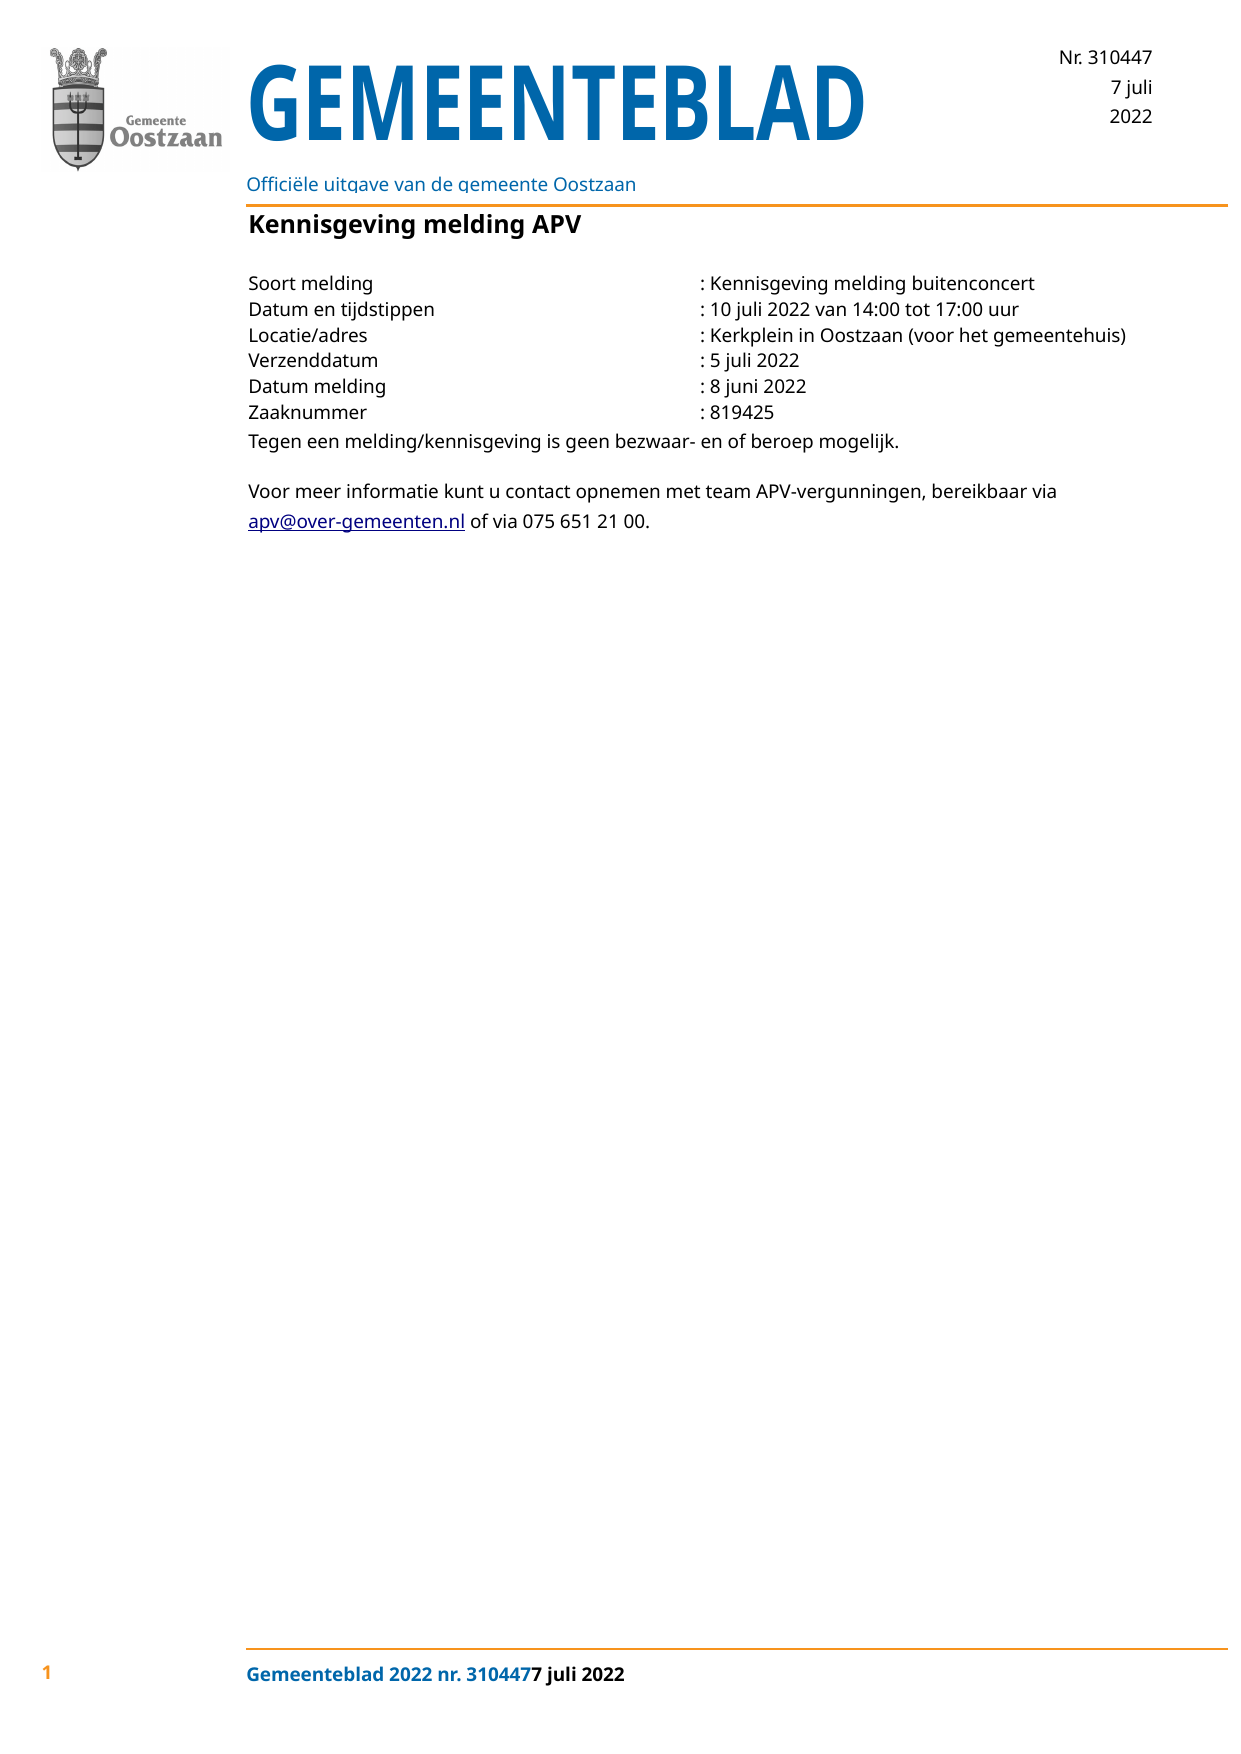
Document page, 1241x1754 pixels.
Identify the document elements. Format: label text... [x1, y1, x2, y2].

table_cell Datum melding [248, 373, 700, 399]
table_cell : Kerkplein in Oostzaan (voor het gemeentehuis) [700, 322, 1152, 348]
table_cell : 819425 [700, 399, 1152, 425]
table_header : Kennisgeving melding buitenconcert [700, 270, 1152, 296]
text Kennisgeving melding APV [248, 207, 1152, 241]
table_cell Zaaknummer [248, 399, 700, 425]
text Voor meer informatie kunt u contact opnemen met team APV-vergunningen, bereikbaar via apv@over-gemeenten.nl of via 075 651 21 00. [248, 478, 1152, 534]
table_cell : 10 juli 2022 van 14:00 tot 17:00 uur [700, 296, 1152, 322]
picture [41, 47, 231, 172]
table_cell Locatie/adres [248, 322, 700, 348]
table_cell Verzenddatum [248, 348, 700, 373]
table_header Soort melding [248, 270, 700, 296]
table_cell Datum en tijdstippen [248, 296, 700, 322]
table_cell : 5 juli 2022 [700, 348, 1152, 373]
text Tegen een melding/kennisgeving is geen bezwaar- en of beroep mogelijk. [248, 428, 1152, 454]
table_cell : 8 juni 2022 [700, 373, 1152, 399]
